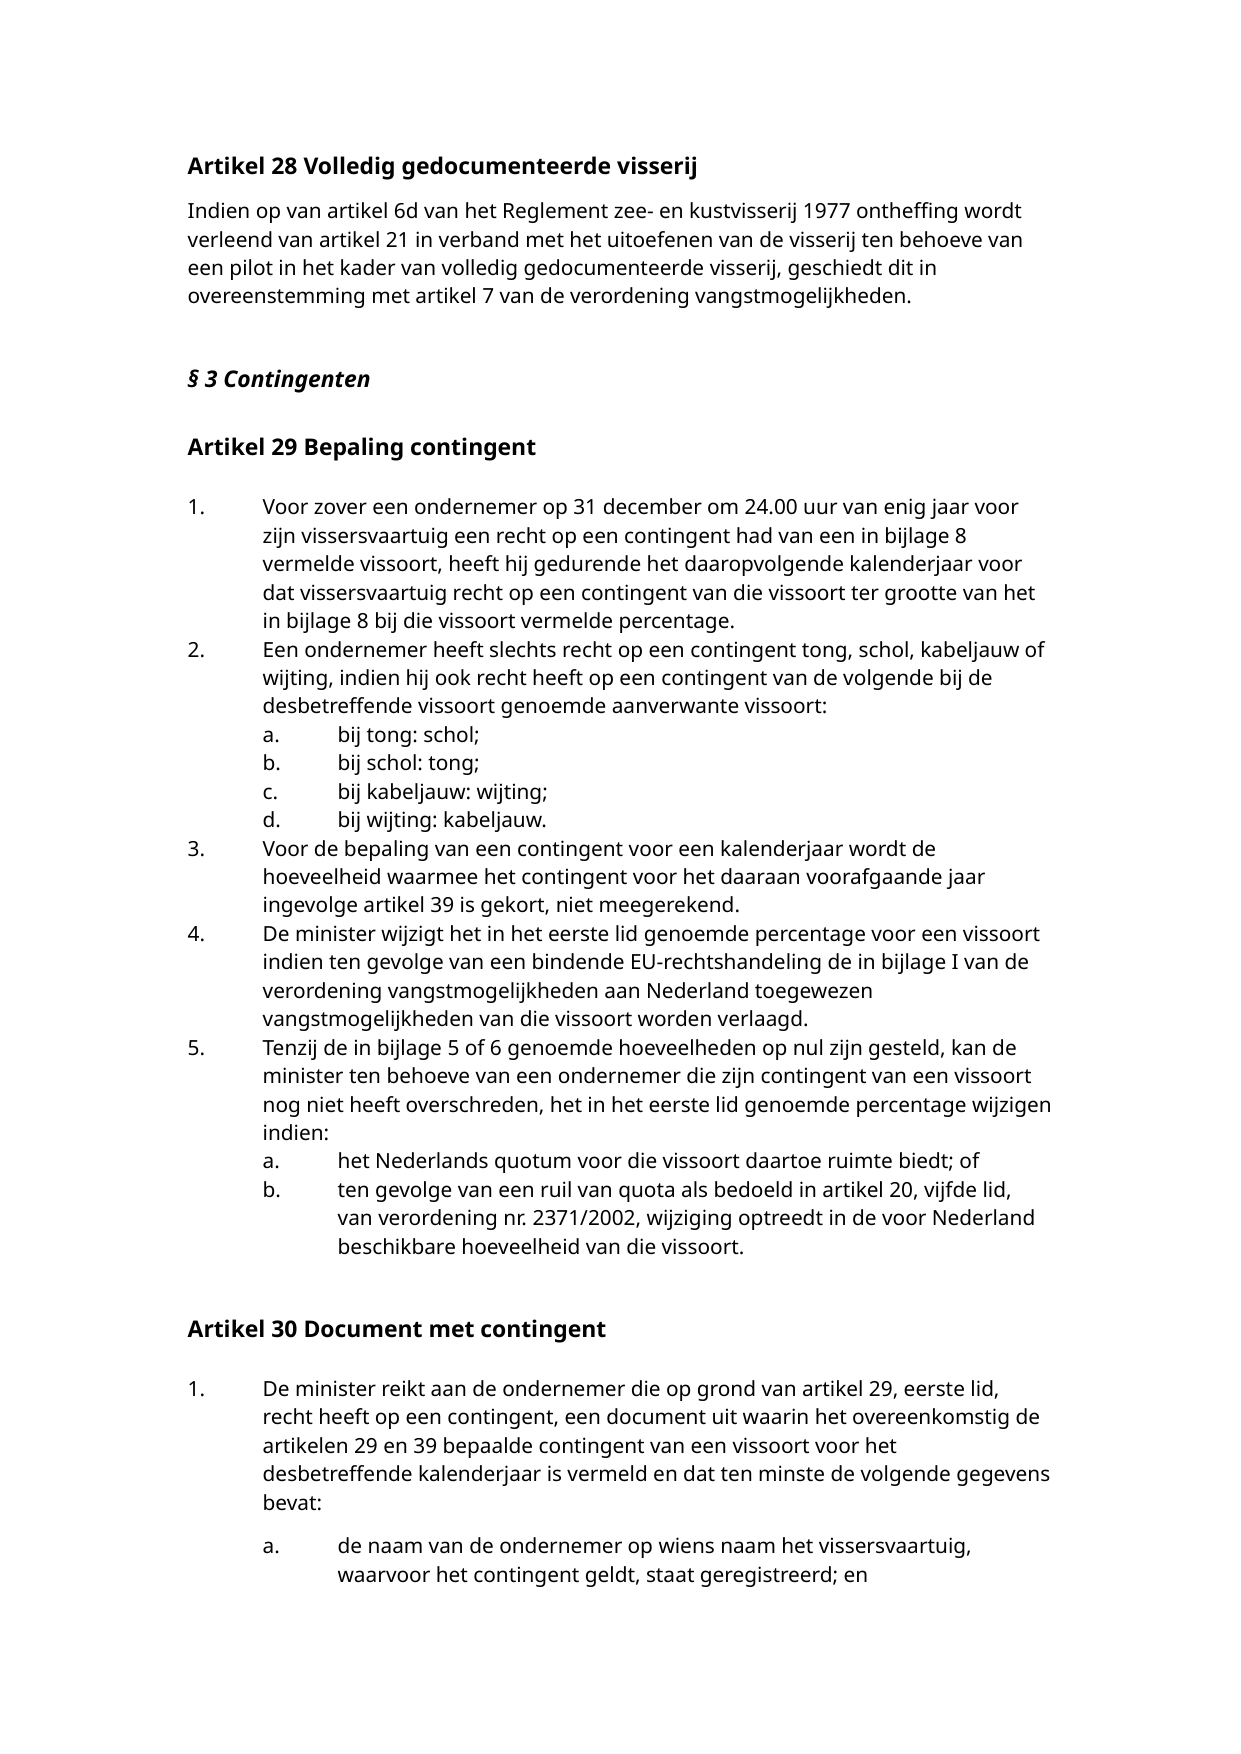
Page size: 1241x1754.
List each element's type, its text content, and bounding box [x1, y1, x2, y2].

list ten gevolge van een ruil van quota als bedoeld in artikel 20, vijfde lid, van verordening nr. 2371/2002, wijziging optreedt in de voor Nederland beschikbare hoeveelheid van die vissoort. [262, 1175, 1053, 1260]
list Voor zover een ondernemer op 31 december om 24.00 uur van enig jaar voor zijn vissersvaartuig een recht op een contingent had van een in bijlage 8 vermelde vissoort, heeft hij gedurende het daaropvolgende kalenderjaar voor dat vissersvaartuig recht op een contingent van die vissoort ter grootte van het in bijlage 8 bij die vissoort vermelde percentage. [187, 492, 1053, 635]
text Indien op van artikel 6d van het Reglement zee- en kustvisserij 1977 ontheffing wordt verleend van artikel 21 in verband met het uitoefenen van de visserij ten behoeve van een pilot in het kader van volledig gedocumenteerde visserij, geschiedt dit in overeenstemming met artikel 7 van de verordening vangstmogelijkheden. [187, 196, 1053, 310]
list De minister wijzigt het in het eerste lid genoemde percentage voor een vissoort indien ten gevolge van een bindende EU-rechtshandeling de in bijlage I van de verordening vangstmogelijkheden aan Nederland toegewezen vangstmogelijkheden van die vissoort worden verlaagd. [187, 919, 1053, 1033]
list bij wijting: kabeljauw. [262, 805, 1053, 834]
subtitle Artikel 29 Bepaling contingent [187, 431, 1053, 462]
list de naam van de ondernemer op wiens naam het vissersvaartuig, waarvoor het contingent geldt, staat geregistreerd; en [262, 1531, 1053, 1588]
list Voor de bepaling van een contingent voor een kalenderjaar wordt de hoeveelheid waarmee het contingent voor het daaraan voorafgaande jaar ingevolge artikel 39 is gekort, niet meegerekend. [187, 834, 1053, 919]
list het Nederlands quotum voor die vissoort daartoe ruimte biedt; of [262, 1147, 1053, 1175]
subtitle Artikel 28 Volledig gedocumenteerde visserij [187, 150, 1053, 181]
list bij tong: schol; [262, 720, 1053, 748]
list De minister reikt aan de ondernemer die op grond van artikel 29, eerste lid, recht heeft op een contingent, een document uit waarin het overeenkomstig de artikelen 29 en 39 bepaalde contingent van een vissoort voor het desbetreffende kalenderjaar is vermeld en dat ten minste de volgende gegevens bevat: [187, 1374, 1053, 1516]
subtitle § 3 Contingenten [187, 362, 1053, 394]
list bij kabeljauw: wijting; [262, 777, 1053, 805]
subtitle Artikel 30 Document met contingent [187, 1313, 1053, 1344]
list bij schol: tong; [262, 748, 1053, 777]
list Tenzij de in bijlage 5 of 6 genoemde hoeveelheden op nul zijn gesteld, kan de minister ten behoeve van een ondernemer die zijn contingent van een vissoort nog niet heeft overschreden, het in het eerste lid genoemde percentage wijzigen indien: [187, 1033, 1053, 1147]
list Een ondernemer heeft slechts recht op een contingent tong, schol, kabeljauw of wijting, indien hij ook recht heeft op een contingent van de volgende bij de desbetreffende vissoort genoemde aanverwante vissoort: [187, 635, 1053, 720]
